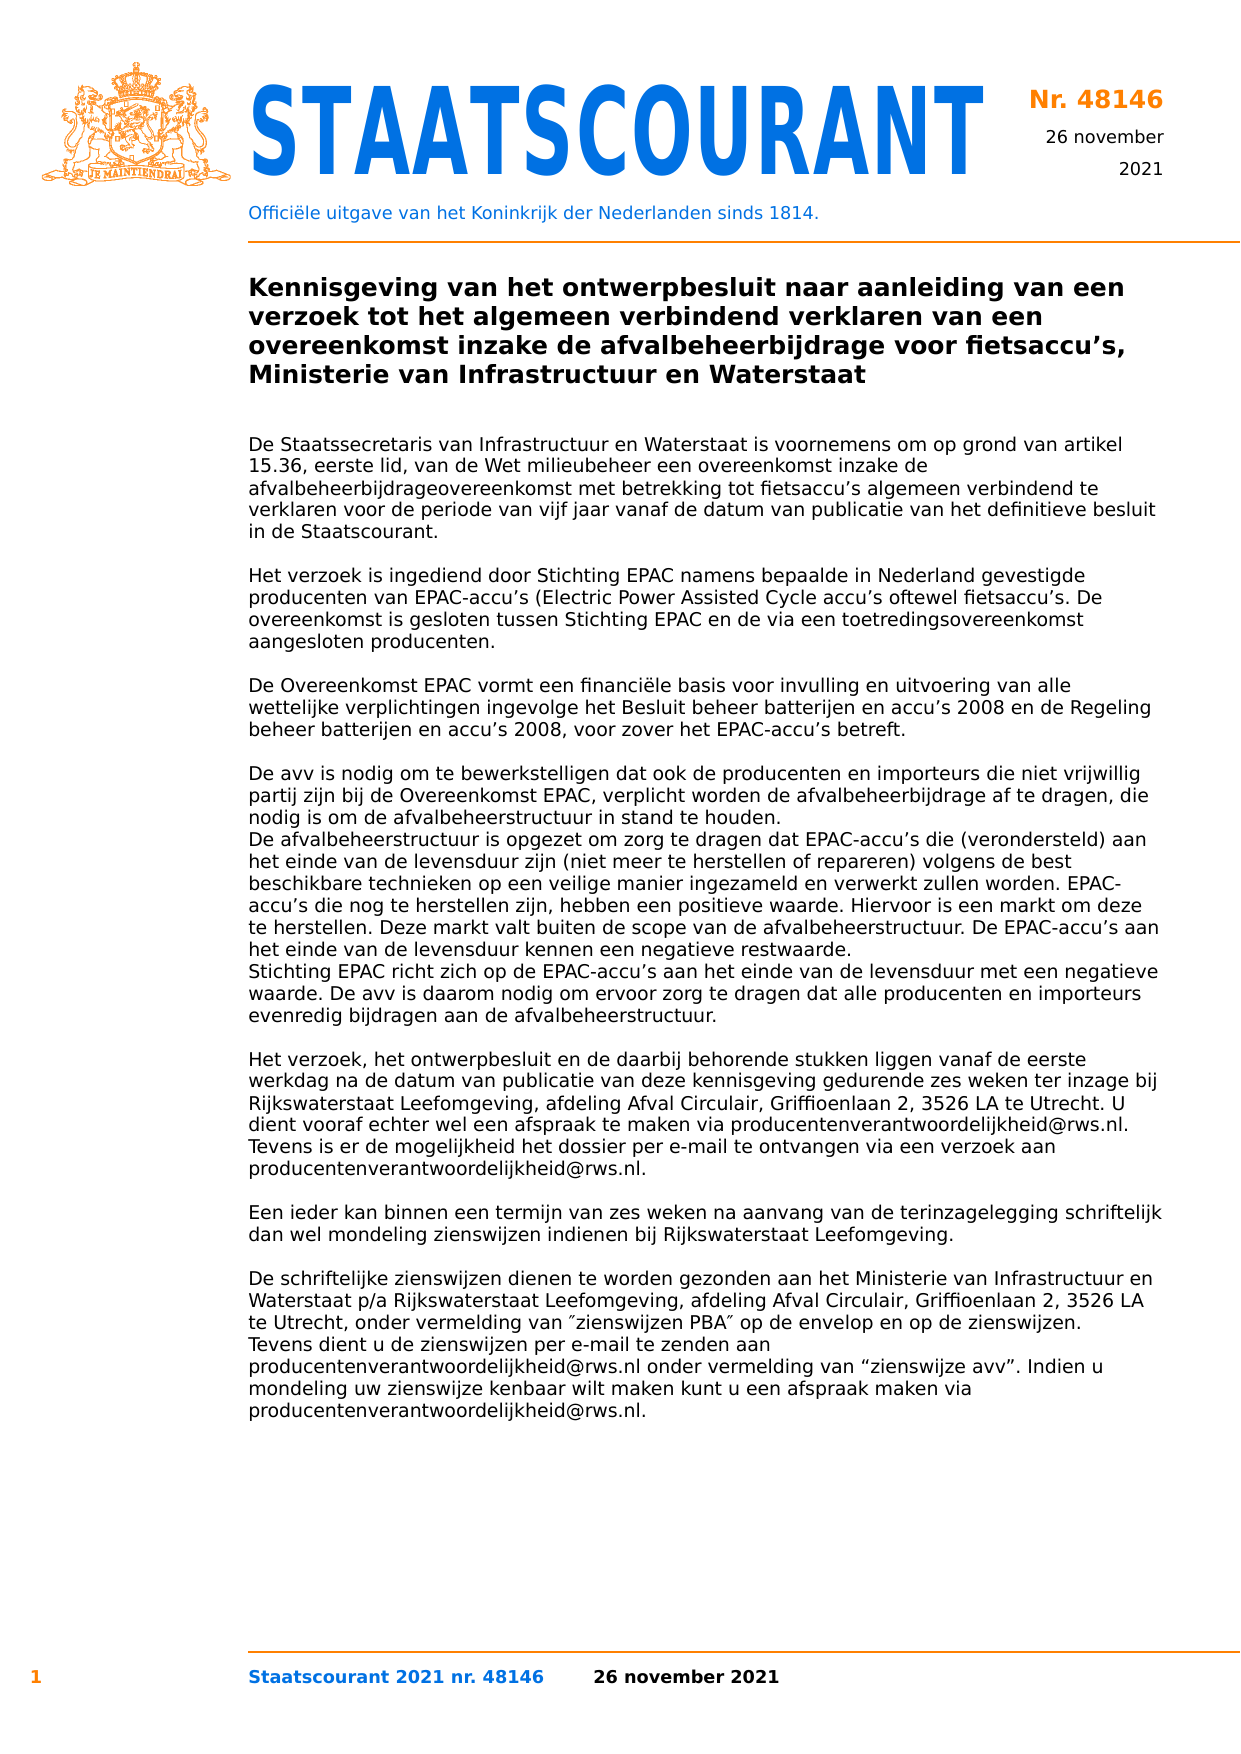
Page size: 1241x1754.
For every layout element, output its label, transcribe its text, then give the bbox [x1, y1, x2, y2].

table_cell 2021 [998, 153, 1240, 203]
text De schriftelijke zienswijzen dienen te worden gezonden aan het Ministerie van Infrastructuur en Waterstaat p/a Rijkswaterstaat Leefomgeving, afdeling Afval Circulair, Griffioenlaan 2, 3526 LA te Utrecht, onder vermelding van ″zienswijzen PBA″ op de envelop en op de zienswijzen. [248, 1268, 1163, 1334]
subtitle Kennisgeving van het ontwerpbesluit naar aanleiding van een verzoek tot het algemeen verbindend verklaren van een overeenkomst inzake de afvalbeheerbijdrage voor fietsaccu’s, Ministerie van Infrastructuur en Waterstaat [248, 273, 1163, 390]
table_cell Officiële uitgave van het Koninkrijk der Nederlanden sinds 1814. [248, 203, 1240, 241]
text De Overeenkomst EPAC vormt een financiële basis voor invulling en uitvoering van alle wettelijke verplichtingen ingevolge het Besluit beheer batterijen en accu’s 2008 en de Regeling beheer batterijen en accu’s 2008, voor zover het EPAC-accu’s betreft. [248, 675, 1163, 741]
table_header [25, 62, 248, 241]
text Tevens is er de mogelijkheid het dossier per e-mail te ontvangen via een verzoek aan producentenverantwoordelijkheid@rws.nl. [248, 1136, 1163, 1180]
text Het verzoek, het ontwerpbesluit en de daarbij behorende stukken liggen vanaf de eerste werkdag na de datum van publicatie van deze kennisgeving gedurende zes weken ter inzage bij Rijkswaterstaat Leefomgeving, afdeling Afval Circulair, Griffioenlaan 2, 3526 LA te Utrecht. U dient vooraf echter wel een afspraak te maken via producentenverantwoordelijkheid@rws.nl. [248, 1048, 1163, 1136]
text Tevens dient u de zienswijzen per e-mail te zenden aan producentenverantwoordelijkheid@rws.nl onder vermelding van “zienswijze avv”. Indien u mondeling uw zienswijze kenbaar wilt maken kunt u een afspraak maken via producentenverantwoordelijkheid@rws.nl. [248, 1334, 1163, 1422]
text Het verzoek is ingediend door Stichting EPAC namens bepaalde in Nederland gevestigde producenten van EPAC-accu’s (Electric Power Assisted Cycle accu’s oftewel fietsaccu’s. De overeenkomst is gesloten tussen Stichting EPAC en de via een toetredingsovereenkomst aangesloten producenten. [248, 565, 1163, 653]
table_cell 26 november [998, 121, 1240, 153]
table_header Nr. 48146 [998, 62, 1240, 121]
text Een ieder kan binnen een termijn van zes weken na aanvang van de terinzagelegging schriftelijk dan wel mondeling zienswijzen indienen bij Rijkswaterstaat Leefomgeving. [248, 1202, 1163, 1246]
text De avv is nodig om te bewerkstelligen dat ook de producenten en importeurs die niet vrijwillig partij zijn bij de Overeenkomst EPAC, verplicht worden de afvalbeheerbijdrage af te dragen, die nodig is om de afvalbeheerstructuur in stand te houden. [248, 763, 1163, 829]
text De Staatssecretaris van Infrastructuur en Waterstaat is voornemens om op grond van artikel 15.36, eerste lid, van de Wet milieubeheer een overeenkomst inzake de afvalbeheerbijdrageovereenkomst met betrekking tot fietsaccu’s algemeen verbindend te verklaren voor de periode van vijf jaar vanaf de datum van publicatie van het definitieve besluit in de Staatscourant. [248, 433, 1163, 543]
text Stichting EPAC richt zich op de EPAC-accu’s aan het einde van de levensduur met een negatieve waarde. De avv is daarom nodig om ervoor zorg te dragen dat alle producenten en importeurs evenredig bijdragen aan de afvalbeheerstructuur. [248, 961, 1163, 1027]
picture [41, 62, 231, 186]
text De afvalbeheerstructuur is opgezet om zorg te dragen dat EPAC-accu’s die (verondersteld) aan het einde van de levensduur zijn (niet meer te herstellen of repareren) volgens de best beschikbare technieken op een veilige manier ingezameld en verwerkt zullen worden. EPAC-accu’s die nog te herstellen zijn, hebben een positieve waarde. Hiervoor is een markt om deze te herstellen. Deze markt valt buiten de scope van de afvalbeheerstructuur. De EPAC-accu’s aan het einde van de levensduur kennen een negatieve restwaarde. [248, 829, 1163, 961]
table_header STAATSCOURANT [248, 62, 998, 203]
